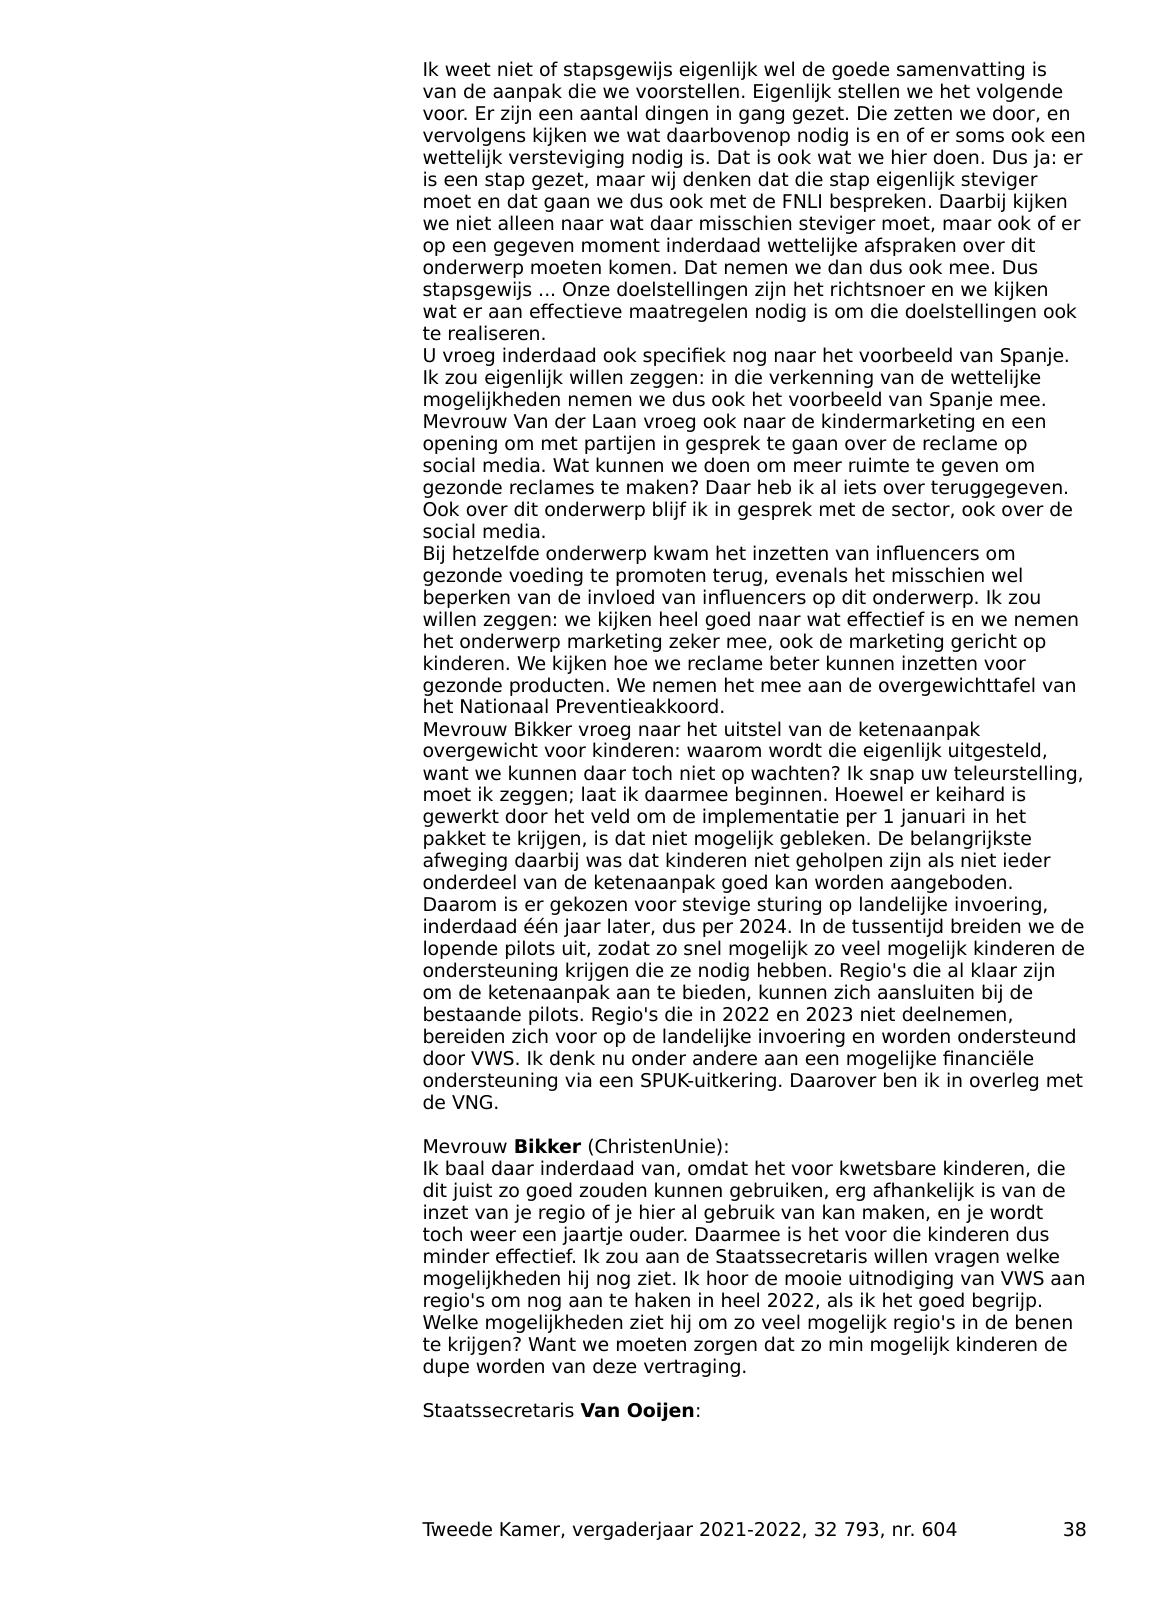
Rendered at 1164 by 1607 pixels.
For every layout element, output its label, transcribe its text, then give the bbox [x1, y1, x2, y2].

text Mevrouw Van der Laan vroeg ook naar de kindermarketing en een opening om met partijen in gesprek te gaan over de reclame op social media. Wat kunnen we doen om meer ruimte te geven om gezonde reclames te maken? Daar heb ik al iets over teruggegeven. Ook over dit onderwerp blijf ik in gesprek met de sector, ook over de social media. [422, 411, 1087, 543]
text Mevrouw Bikker (ChristenUnie): [422, 1136, 1087, 1158]
text U vroeg inderdaad ook specifiek nog naar het voorbeeld van Spanje. Ik zou eigenlijk willen zeggen: in die verkenning van de wettelijke mogelijkheden nemen we dus ook het voorbeeld van Spanje mee. [422, 345, 1087, 411]
text Mevrouw Bikker vroeg naar het uitstel van de ketenaanpak overgewicht voor kinderen: waarom wordt die eigenlijk uitgesteld, want we kunnen daar toch niet op wachten? Ik snap uw teleurstelling, moet ik zeggen; laat ik daarmee beginnen. Hoewel er keihard is gewerkt door het veld om de implementatie per 1 januari in het pakket te krijgen, is dat niet mogelijk gebleken. De belangrijkste afweging daarbij was dat kinderen niet geholpen zijn als niet ieder onderdeel van de ketenaanpak goed kan worden aangeboden. Daarom is er gekozen voor stevige sturing op landelijke invoering, inderdaad één jaar later, dus per 2024. In de tussentijd breiden we de lopende pilots uit, zodat zo snel mogelijk zo veel mogelijk kinderen de ondersteuning krijgen die ze nodig hebben. Regio's die al klaar zijn om de ketenaanpak aan te bieden, kunnen zich aansluiten bij de bestaande pilots. Regio's die in 2022 en 2023 niet deelnemen, bereiden zich voor op de landelijke invoering en worden ondersteund door VWS. Ik denk nu onder andere aan een mogelijke financiële ondersteuning via een SPUK-uitkering. Daarover ben ik in overleg met de VNG. [422, 718, 1087, 1114]
text Staatssecretaris Van Ooijen: [422, 1400, 1087, 1422]
text Bij hetzelfde onderwerp kwam het inzetten van influencers om gezonde voeding te promoten terug, evenals het misschien wel beperken van de invloed van influencers op dit onderwerp. Ik zou willen zeggen: we kijken heel goed naar wat effectief is en we nemen het onderwerp marketing zeker mee, ook de marketing gericht op kinderen. We kijken hoe we reclame beter kunnen inzetten voor gezonde producten. We nemen het mee aan de overgewichttafel van het Nationaal Preventieakkoord. [422, 543, 1087, 718]
text Ik baal daar inderdaad van, omdat het voor kwetsbare kinderen, die dit juist zo goed zouden kunnen gebruiken, erg afhankelijk is van de inzet van je regio of je hier al gebruik van kan maken, en je wordt toch weer een jaartje ouder. Daarmee is het voor die kinderen dus minder effectief. Ik zou aan de Staatssecretaris willen vragen welke mogelijkheden hij nog ziet. Ik hoor de mooie uitnodiging van VWS aan regio's om nog aan te haken in heel 2022, als ik het goed begrijp. Welke mogelijkheden ziet hij om zo veel mogelijk regio's in de benen te krijgen? Want we moeten zorgen dat zo min mogelijk kinderen de dupe worden van deze vertraging. [422, 1158, 1087, 1378]
text Ik weet niet of stapsgewijs eigenlijk wel de goede samenvatting is van de aanpak die we voorstellen. Eigenlijk stellen we het volgende voor. Er zijn een aantal dingen in gang gezet. Die zetten we door, en vervolgens kijken we wat daarbovenop nodig is en of er soms ook een wettelijk versteviging nodig is. Dat is ook wat we hier doen. Dus ja: er is een stap gezet, maar wij denken dat die stap eigenlijk steviger moet en dat gaan we dus ook met de FNLI bespreken. Daarbij kijken we niet alleen naar wat daar misschien steviger moet, maar ook of er op een gegeven moment inderdaad wettelijke afspraken over dit onderwerp moeten komen. Dat nemen we dan dus ook mee. Dus stapsgewijs ... Onze doelstellingen zijn het richtsnoer en we kijken wat er aan effectieve maatregelen nodig is om die doelstellingen ook te realiseren. [422, 59, 1087, 345]
